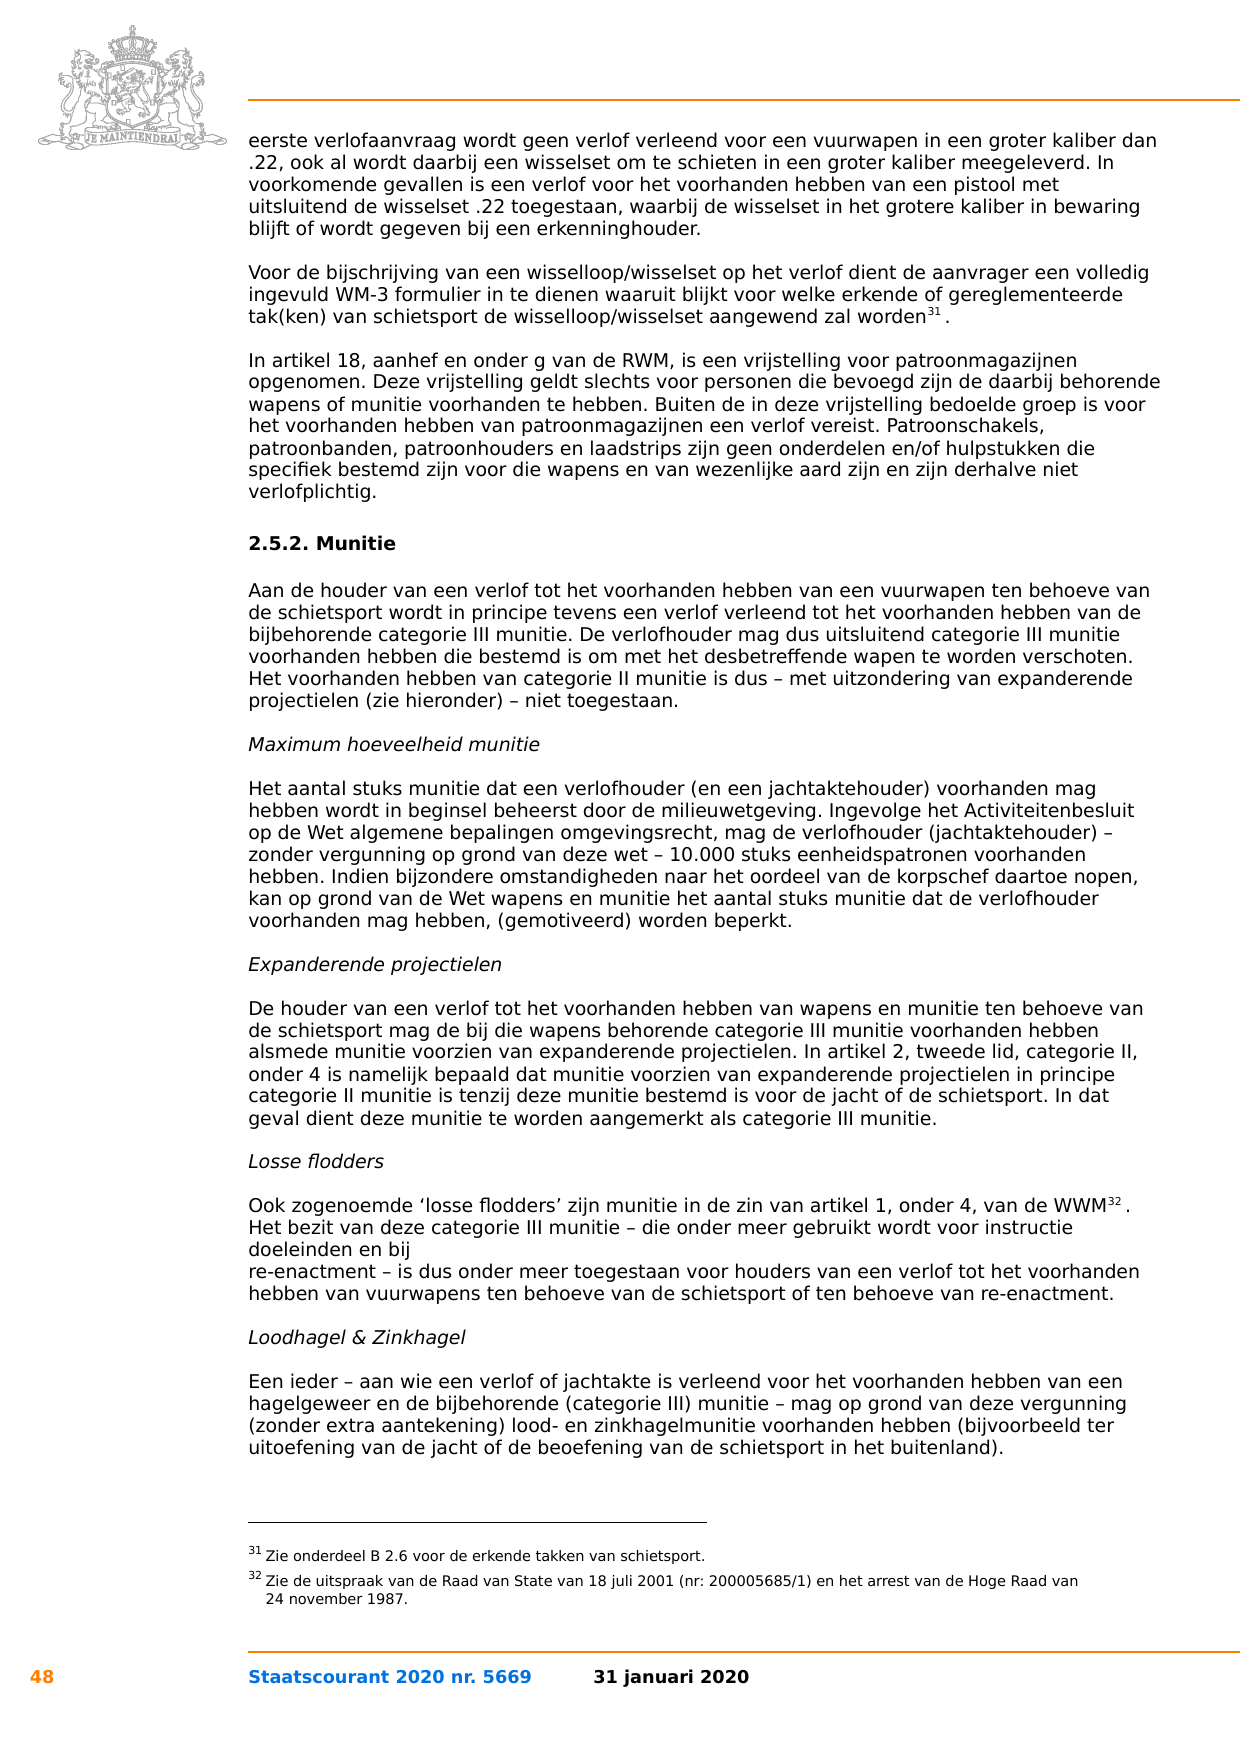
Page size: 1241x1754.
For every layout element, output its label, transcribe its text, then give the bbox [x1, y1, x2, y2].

text Zie de uitspraak van de Raad van State van 18 juli 2001 (nr: 200005685/1) en het arrest van de Hoge Raad van 24 november 1987. [248, 1569, 1163, 1608]
text Een ieder – aan wie een verlof of jachtakte is verleend voor het voorhanden hebben van een hagelgeweer en de bijbehorende (categorie III) munitie – mag op grond van deze vergunning (zonder extra aantekening) lood- en zinkhagelmunitie voorhanden hebben (bijvoorbeeld ter uitoefening van de jacht of de beoefening van de schietsport in het buitenland). [248, 1371, 1163, 1459]
text In artikel 18, aanhef en onder g van de RWM, is een vrijstelling voor patroonmagazijnen opgenomen. Deze vrijstelling geldt slechts voor personen die bevoegd zijn de daarbij behorende wapens of munitie voorhanden te hebben. Buiten de in deze vrijstelling bedoelde groep is voor het voorhanden hebben van patroonmagazijnen een verlof vereist. Patroonschakels, patroonbanden, patroonhouders en laadstrips zijn geen onderdelen en/of hulpstukken die specifiek bestemd zijn voor die wapens en van wezenlijke aard zijn en zijn derhalve niet verlofplichtig. [248, 349, 1163, 503]
text Zie onderdeel B 2.6 voor de erkende takken van schietsport. [248, 1544, 1163, 1566]
subtitle Loodhagel & Zinkhagel [248, 1327, 1163, 1349]
picture [38, 25, 227, 150]
text Voor de bijschrijving van een wisselloop/wisselset op het verlof dient de aanvrager een volledig ingevuld WM-3 formulier in te dienen waaruit blijkt voor welke erkende of gereglementeerde tak(ken) van schietsport de wisselloop/wisselset aangewend zal worden. [248, 262, 1163, 328]
text Ook zogenoemde ‘losse flodders’ zijn munitie in de zin van artikel 1, onder 4, van de WWM. Het bezit van deze categorie III munitie – die onder meer gebruikt wordt voor instructie doeleinden en bij [248, 1195, 1163, 1261]
subtitle Maximum hoeveelheid munitie [248, 734, 1163, 756]
text Het aantal stuks munitie dat een verlofhouder (en een jachtaktehouder) voorhanden mag hebben wordt in beginsel beheerst door de milieuwetgeving. Ingevolge het Activiteitenbesluit op de Wet algemene bepalingen omgevingsrecht, mag de verlofhouder (jachtaktehouder) – zonder vergunning op grond van deze wet – 10.000 stuks eenheidspatronen voorhanden hebben. Indien bijzondere omstandigheden naar het oordeel van de korpschef daartoe nopen, kan op grond van de Wet wapens en munitie het aantal stuks munitie dat de verlofhouder voorhanden mag hebben, (gemotiveerd) worden beperkt. [248, 778, 1163, 932]
text Aan de houder van een verlof tot het voorhanden hebben van een vuurwapen ten behoeve van de schietsport wordt in principe tevens een verlof verleend tot het voorhanden hebben van de bijbehorende categorie III munitie. De verlofhouder mag dus uitsluitend categorie III munitie voorhanden hebben die bestemd is om met het desbetreffende wapen te worden verschoten. Het voorhanden hebben van categorie II munitie is dus – met uitzondering van expanderende projectielen (zie hieronder) – niet toegestaan. [248, 580, 1163, 712]
text re-enactment – is dus onder meer toegestaan voor houders van een verlof tot het voorhanden hebben van vuurwapens ten behoeve van de schietsport of ten behoeve van re-enactment. [248, 1261, 1163, 1305]
subtitle Losse flodders [248, 1151, 1163, 1173]
text eerste verlofaanvraag wordt geen verlof verleend voor een vuurwapen in een groter kaliber dan .22, ook al wordt daarbij een wisselset om te schieten in een groter kaliber meegeleverd. In voorkomende gevallen is een verlof voor het voorhanden hebben van een pistool met uitsluitend de wisselset .22 toegestaan, waarbij de wisselset in het grotere kaliber in bewaring blijft of wordt gegeven bij een erkenninghouder. [248, 130, 1163, 240]
subtitle 2.5.2. Munitie [248, 533, 1163, 555]
text De houder van een verlof tot het voorhanden hebben van wapens en munitie ten behoeve van de schietsport mag de bij die wapens behorende categorie III munitie voorhanden hebben alsmede munitie voorzien van expanderende projectielen. In artikel 2, tweede lid, categorie II, onder 4 is namelijk bepaald dat munitie voorzien van expanderende projectielen in principe categorie II munitie is tenzij deze munitie bestemd is voor de jacht of de schietsport. In dat geval dient deze munitie te worden aangemerkt als categorie III munitie. [248, 997, 1163, 1129]
subtitle Expanderende projectielen [248, 954, 1163, 976]
